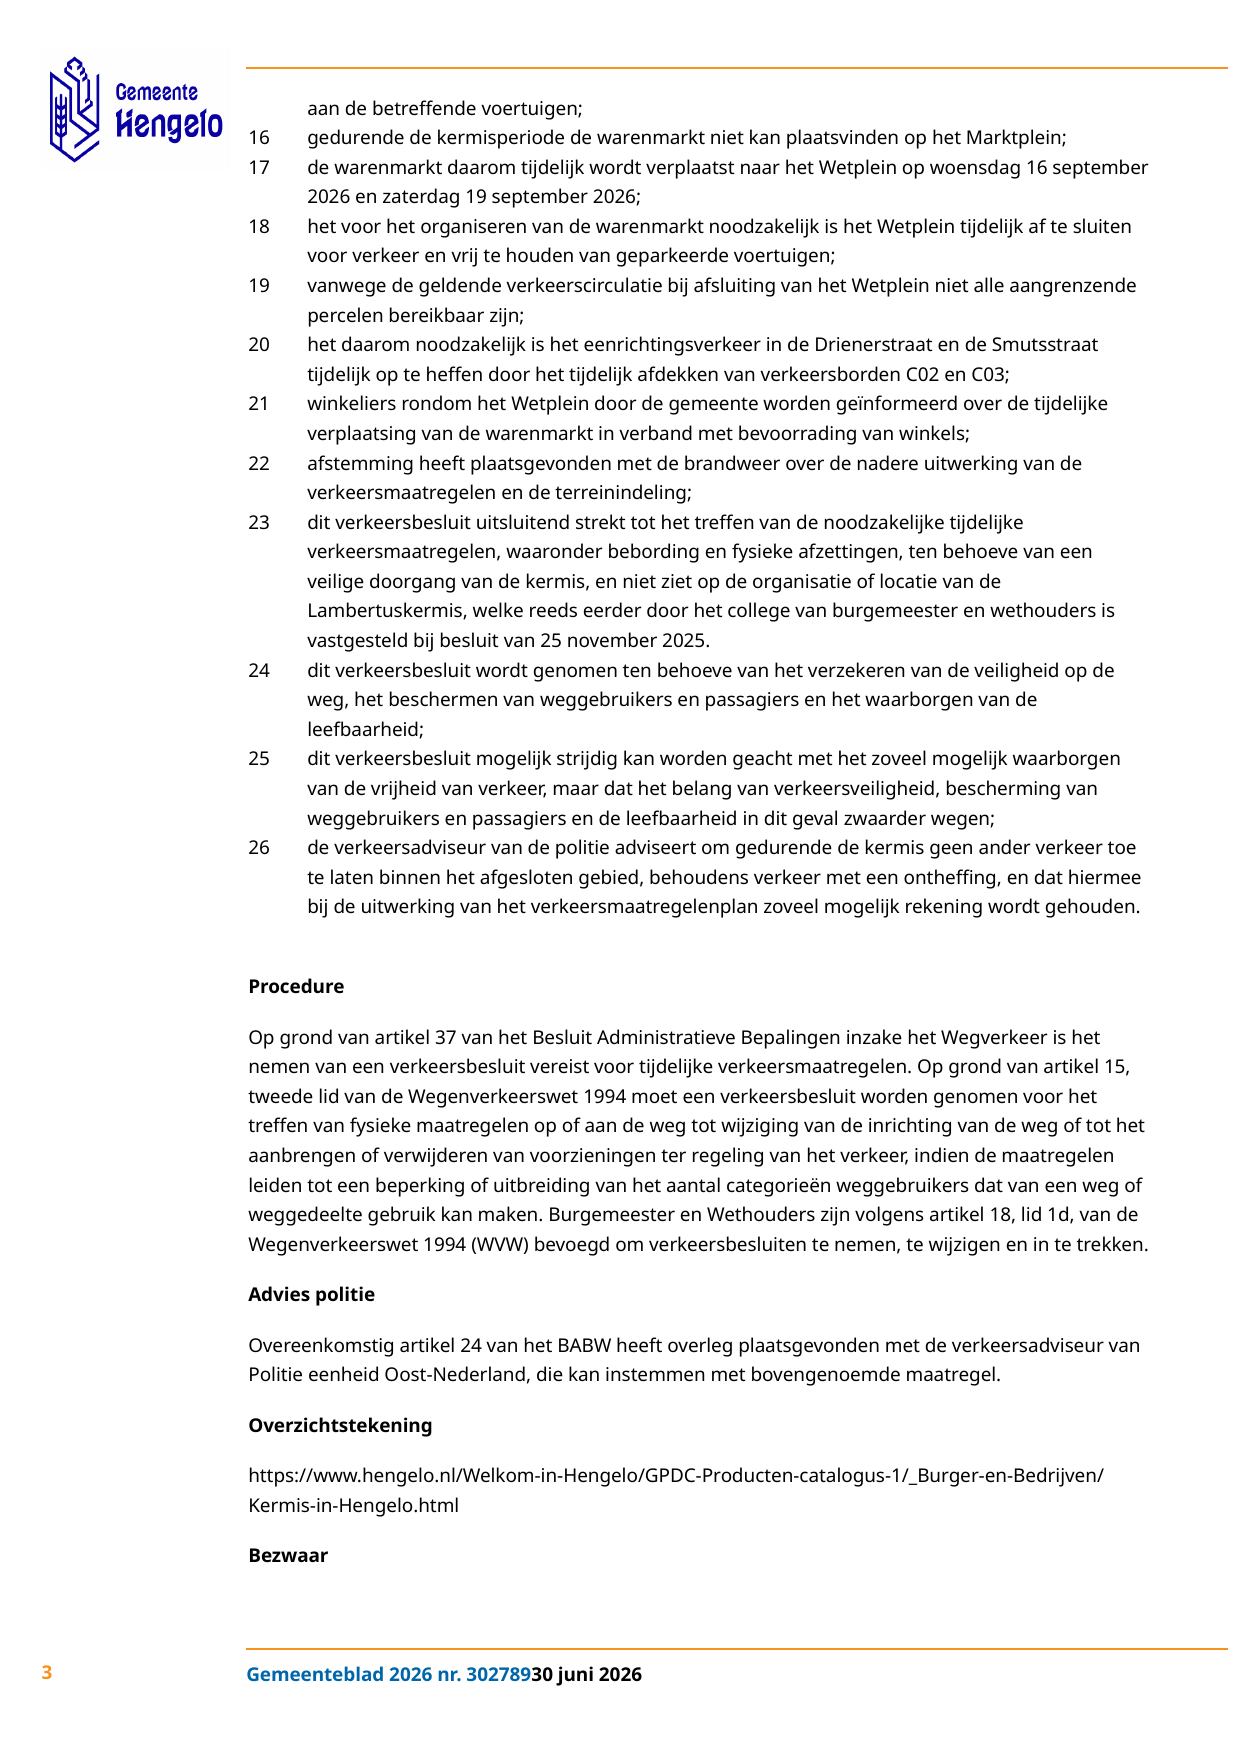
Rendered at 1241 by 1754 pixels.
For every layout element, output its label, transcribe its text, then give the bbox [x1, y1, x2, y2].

list vanwege de geldende verkeerscirculatie bij afsluiting van het Wetplein niet alle aangrenzende percelen bereikbaar zijn; [248, 272, 1152, 328]
list de verkeersadviseur van de politie adviseert om gedurende de kermis geen ander verkeer toe te laten binnen het afgesloten gebied, behoudens verkeer met een ontheffing, en dat hiermee bij de uitwerking van het verkeersmaatregelenplan zoveel mogelijk rekening wordt gehouden. [248, 834, 1152, 919]
text Bezwaar [248, 1542, 1152, 1568]
list het voor het organiseren van de warenmarkt noodzakelijk is het Wetplein tijdelijk af te sluiten voor verkeer en vrij te houden van geparkeerde voertuigen; [248, 213, 1152, 268]
list gedurende de kermisperiode de warenmarkt niet kan plaatsvinden op het Marktplein; [248, 124, 1152, 150]
text Procedure [248, 973, 1152, 999]
text Advies politie [248, 1281, 1152, 1307]
text Overzichtstekening [248, 1412, 1152, 1438]
list dit verkeersbesluit wordt genomen ten behoeve van het verzekeren van de veiligheid op de weg, het beschermen van weggebruikers en passagiers en het waarborgen van de leefbaarheid; [248, 657, 1152, 742]
picture [41, 47, 231, 172]
text https://www.hengelo.nl/Welkom-in-Hengelo/GPDC-Producten-catalogus-1/_Burger-en-Bedrijven/Kermis-in-Hengelo.html [248, 1462, 1152, 1518]
list winkeliers rondom het Wetplein door de gemeente worden geïnformeerd over de tijdelijke verplaatsing van de warenmarkt in verband met bevoorrading van winkels; [248, 391, 1152, 446]
list het daarom noodzakelijk is het eenrichtingsverkeer in de Drienerstraat en de Smutsstraat tijdelijk op te heffen door het tijdelijk afdekken van verkeersborden C02 en C03; [248, 331, 1152, 387]
list dit verkeersbesluit uitsluitend strekt tot het treffen van de noodzakelijke tijdelijke verkeersmaatregelen, waaronder bebording en fysieke afzettingen, ten behoeve van een veilige doorgang van de kermis, en niet ziet op de organisatie of locatie van de Lambertuskermis, welke reeds eerder door het college van burgemeester en wethouders is vastgesteld bij besluit van 25 november 2025. [248, 509, 1152, 653]
text Overeenkomstig artikel 24 van het BABW heeft overleg plaatsgevonden met de verkeersadviseur van Politie eenheid Oost-Nederland, die kan instemmen met bovengenoemde maatregel. [248, 1332, 1152, 1387]
list dit verkeersbesluit mogelijk strijdig kan worden geacht met het zoveel mogelijk waarborgen van de vrijheid van verkeer, maar dat het belang van verkeersveiligheid, bescherming van weggebruikers en passagiers en de leefbaarheid in dit geval zwaarder wegen; [248, 746, 1152, 831]
list afstemming heeft plaatsgevonden met de brandweer over de nadere uitwerking van de verkeersmaatregelen en de terreinindeling; [248, 450, 1152, 505]
list de warenmarkt daarom tijdelijk wordt verplaatst naar het Wetplein op woensdag 16 september 2026 en zaterdag 19 september 2026; [248, 154, 1152, 209]
text Op grond van artikel 37 van het Besluit Administratieve Bepalingen inzake het Wegverkeer is het nemen van een verkeersbesluit vereist voor tijdelijke verkeersmaatregelen. Op grond van artikel 15, tweede lid van de Wegenverkeerswet 1994 moet een verkeersbesluit worden genomen voor het treffen van fysieke maatregelen op of aan de weg tot wijziging van de inrichting van de weg of tot het aanbrengen of verwijderen van voorzieningen ter regeling van het verkeer, indien de maatregelen leiden tot een beperking of uitbreiding van het aantal categorieën weggebruikers dat van een weg of weggedeelte gebruik kan maken. Burgemeester en Wethouders zijn volgens artikel 18, lid 1d, van de Wegenverkeerswet 1994 (WVW) bevoegd om verkeersbesluiten te nemen, te wijzigen en in te trekken. [248, 1024, 1152, 1257]
list aan de betreffende voertuigen; [248, 95, 1152, 121]
